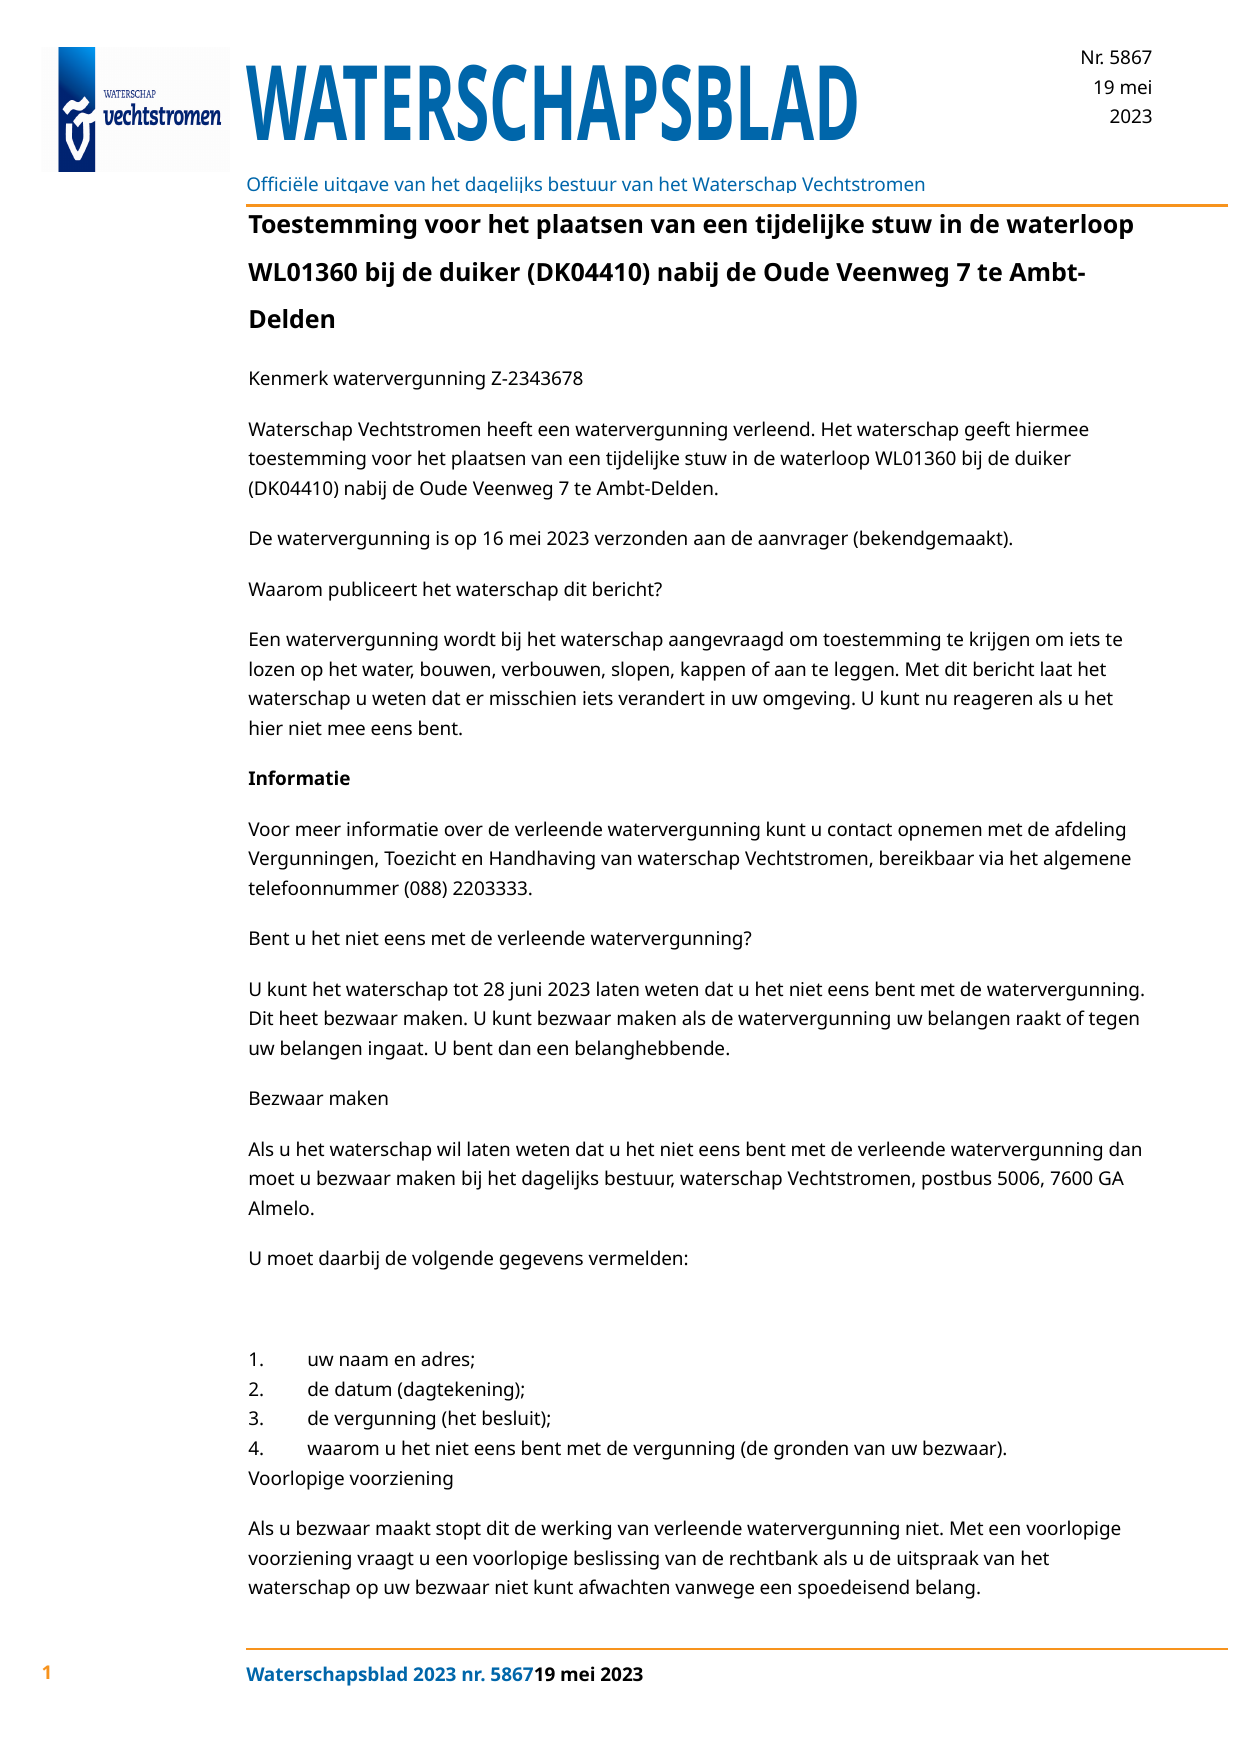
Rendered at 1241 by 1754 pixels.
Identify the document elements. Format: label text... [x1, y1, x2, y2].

text Als u bezwaar maakt stopt dit de werking van verleende watervergunning niet. Met een voorlopige voorziening vraagt u een voorlopige beslissing van de rechtbank als u de uitspraak van het waterschap op uw bezwaar niet kunt afwachten vanwege een spoedeisend belang. [248, 1515, 1152, 1600]
text U kunt het waterschap tot 28 juni 2023 laten weten dat u het niet eens bent met de watervergunning. Dit heet bezwaar maken. U kunt bezwaar maken als de watervergunning uw belangen raakt of tegen uw belangen ingaat. U bent dan een belanghebbende. [248, 976, 1152, 1061]
list uw naam en adres; [248, 1346, 1152, 1372]
list waarom u het niet eens bent met de vergunning (de gronden van uw bezwaar). [248, 1435, 1152, 1461]
text Kenmerk watervergunning Z-2343678 [248, 366, 1152, 391]
list de vergunning (het besluit); [248, 1406, 1152, 1431]
text Waarom publiceert het waterschap dit bericht? [248, 576, 1152, 602]
text Bent u het niet eens met de verleende watervergunning? [248, 926, 1152, 951]
text Waterschap Vechtstromen heeft een watervergunning verleend. Het waterschap geeft hiermee toestemming voor het plaatsen van een tijdelijke stuw in de waterloop WL01360 bij de duiker (DK04410) nabij de Oude Veenweg 7 te Ambt-Delden. [248, 416, 1152, 501]
text Als u het waterschap wil laten weten dat u het niet eens bent met de verleende watervergunning dan moet u bezwaar maken bij het dagelijks bestuur, waterschap Vechtstromen, postbus 5006, 7600 GA Almelo. [248, 1136, 1152, 1221]
list de datum (dagtekening); [248, 1376, 1152, 1402]
text Informatie [248, 766, 1152, 791]
text Toestemming voor het plaatsen van een tijdelijke stuw in de waterloop WL01360 bij de duiker (DK04410) nabij de Oude Veenweg 7 te Ambt-Delden [248, 207, 1152, 336]
text De watervergunning is op 16 mei 2023 verzonden aan de aanvrager (bekendgemaakt). [248, 526, 1152, 551]
text U moet daarbij de volgende gegevens vermelden: [248, 1246, 1152, 1271]
text Voorlopige voorziening [248, 1465, 1152, 1490]
text Voor meer informatie over de verleende watervergunning kunt u contact opnemen met de afdeling Vergunningen, Toezicht en Handhaving van waterschap Vechtstromen, bereikbaar via het algemene telefoonnummer (088) 2203333. [248, 816, 1152, 901]
picture [41, 47, 231, 172]
text Een watervergunning wordt bij het waterschap aangevraagd om toestemming te krijgen om iets te lozen op het water, bouwen, verbouwen, slopen, kappen of aan te leggen. Met dit bericht laat het waterschap u weten dat er misschien iets verandert in uw omgeving. U kunt nu reageren als u het hier niet mee eens bent. [248, 626, 1152, 741]
text Bezwaar maken [248, 1086, 1152, 1111]
